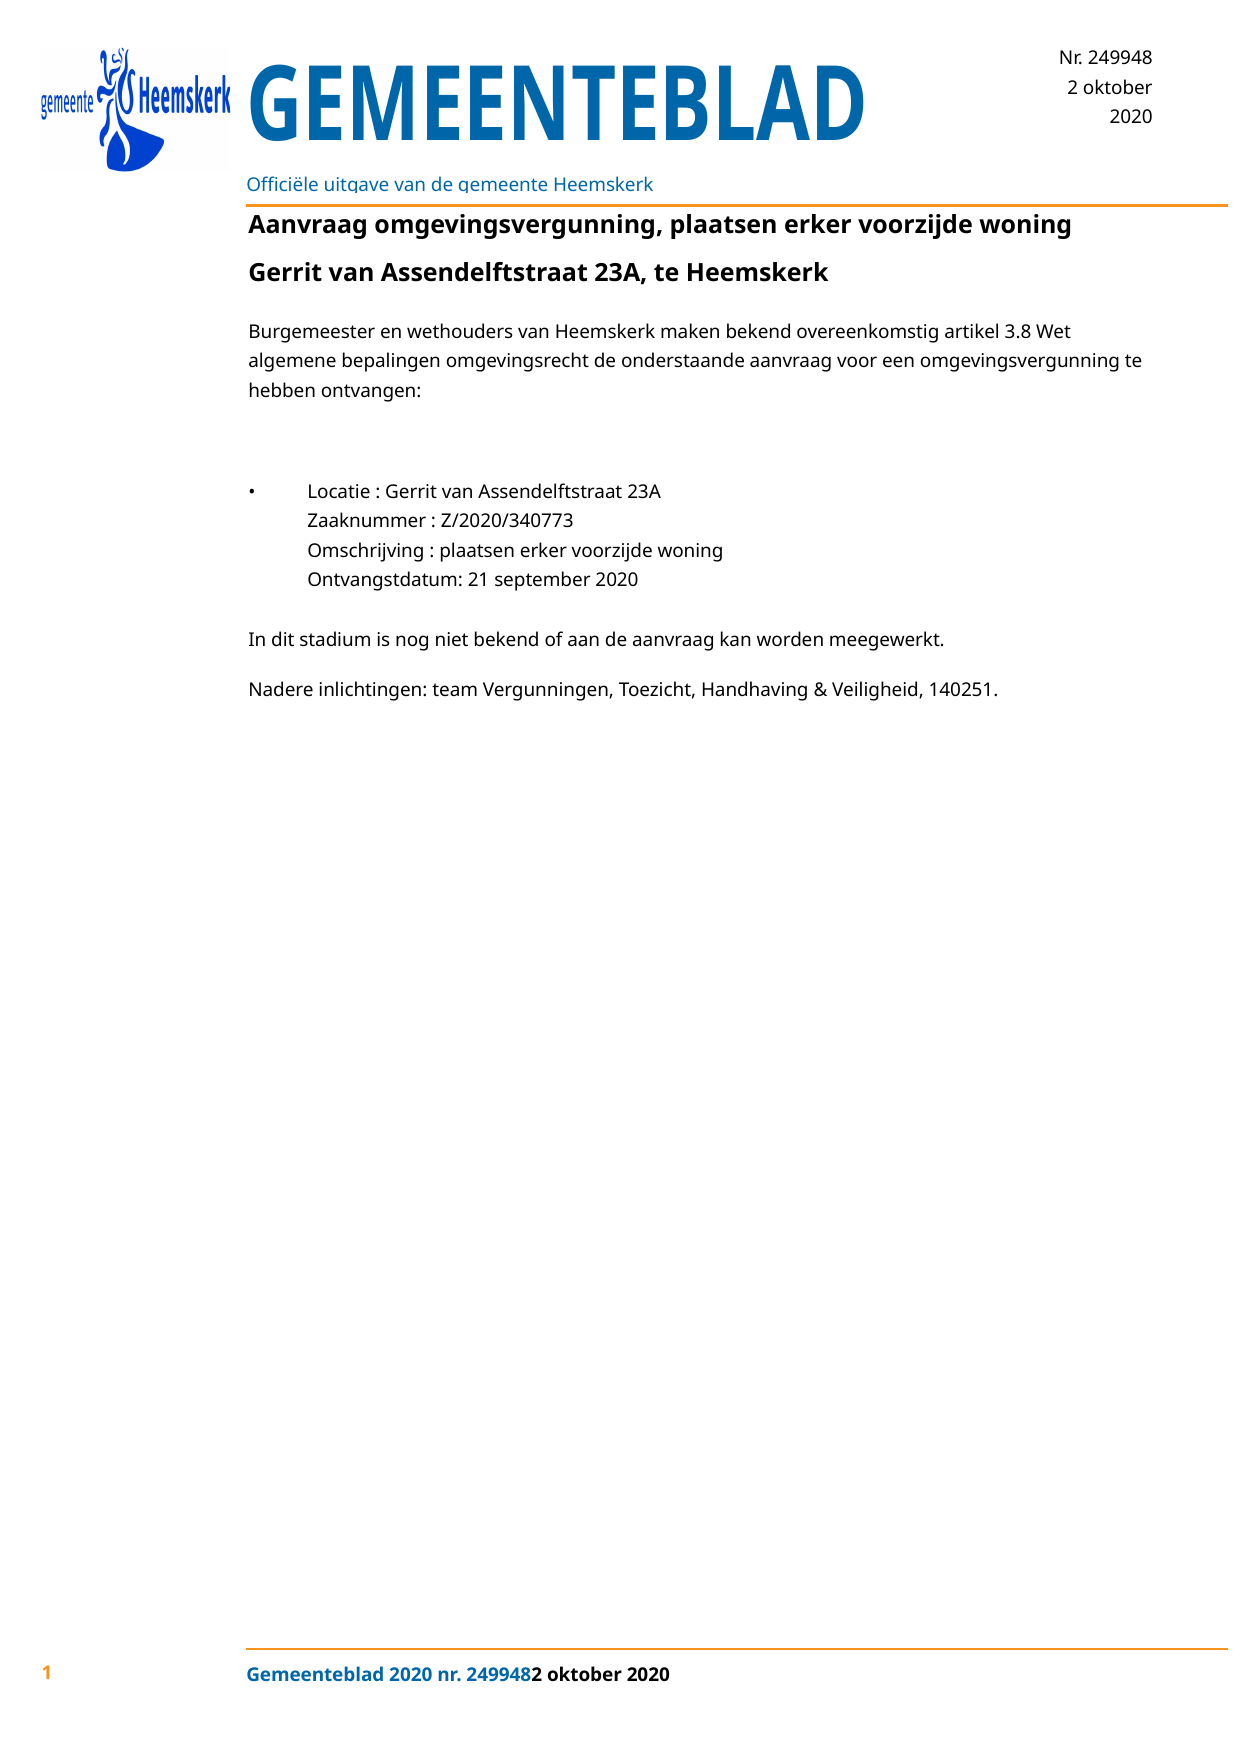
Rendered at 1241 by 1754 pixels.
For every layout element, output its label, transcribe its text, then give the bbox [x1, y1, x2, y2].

text Nadere inlichtingen: team Vergunningen, Toezicht, Handhaving & Veiligheid, 140251. [248, 676, 1152, 702]
picture [41, 47, 231, 172]
text In dit stadium is nog niet bekend of aan de aanvraag kan worden meegewerkt. [248, 626, 1152, 652]
list Zaaknummer : Z/2020/340773 [248, 507, 1152, 533]
list Locatie : Gerrit van Assendelftstraat 23A [248, 478, 1152, 504]
list Ontvangstdatum: 21 september 2020 [248, 567, 1152, 592]
text Burgemeester en wethouders van Heemskerk maken bekend overeenkomstig artikel 3.8 Wet algemene bepalingen omgevingsrecht de onderstaande aanvraag voor een omgevingsvergunning te hebben ontvangen: [248, 318, 1152, 403]
list Omschrijving : plaatsen erker voorzijde woning [248, 537, 1152, 563]
text Aanvraag omgevingsvergunning, plaatsen erker voorzijde woning Gerrit van Assendelftstraat 23A, te Heemskerk [248, 207, 1152, 288]
